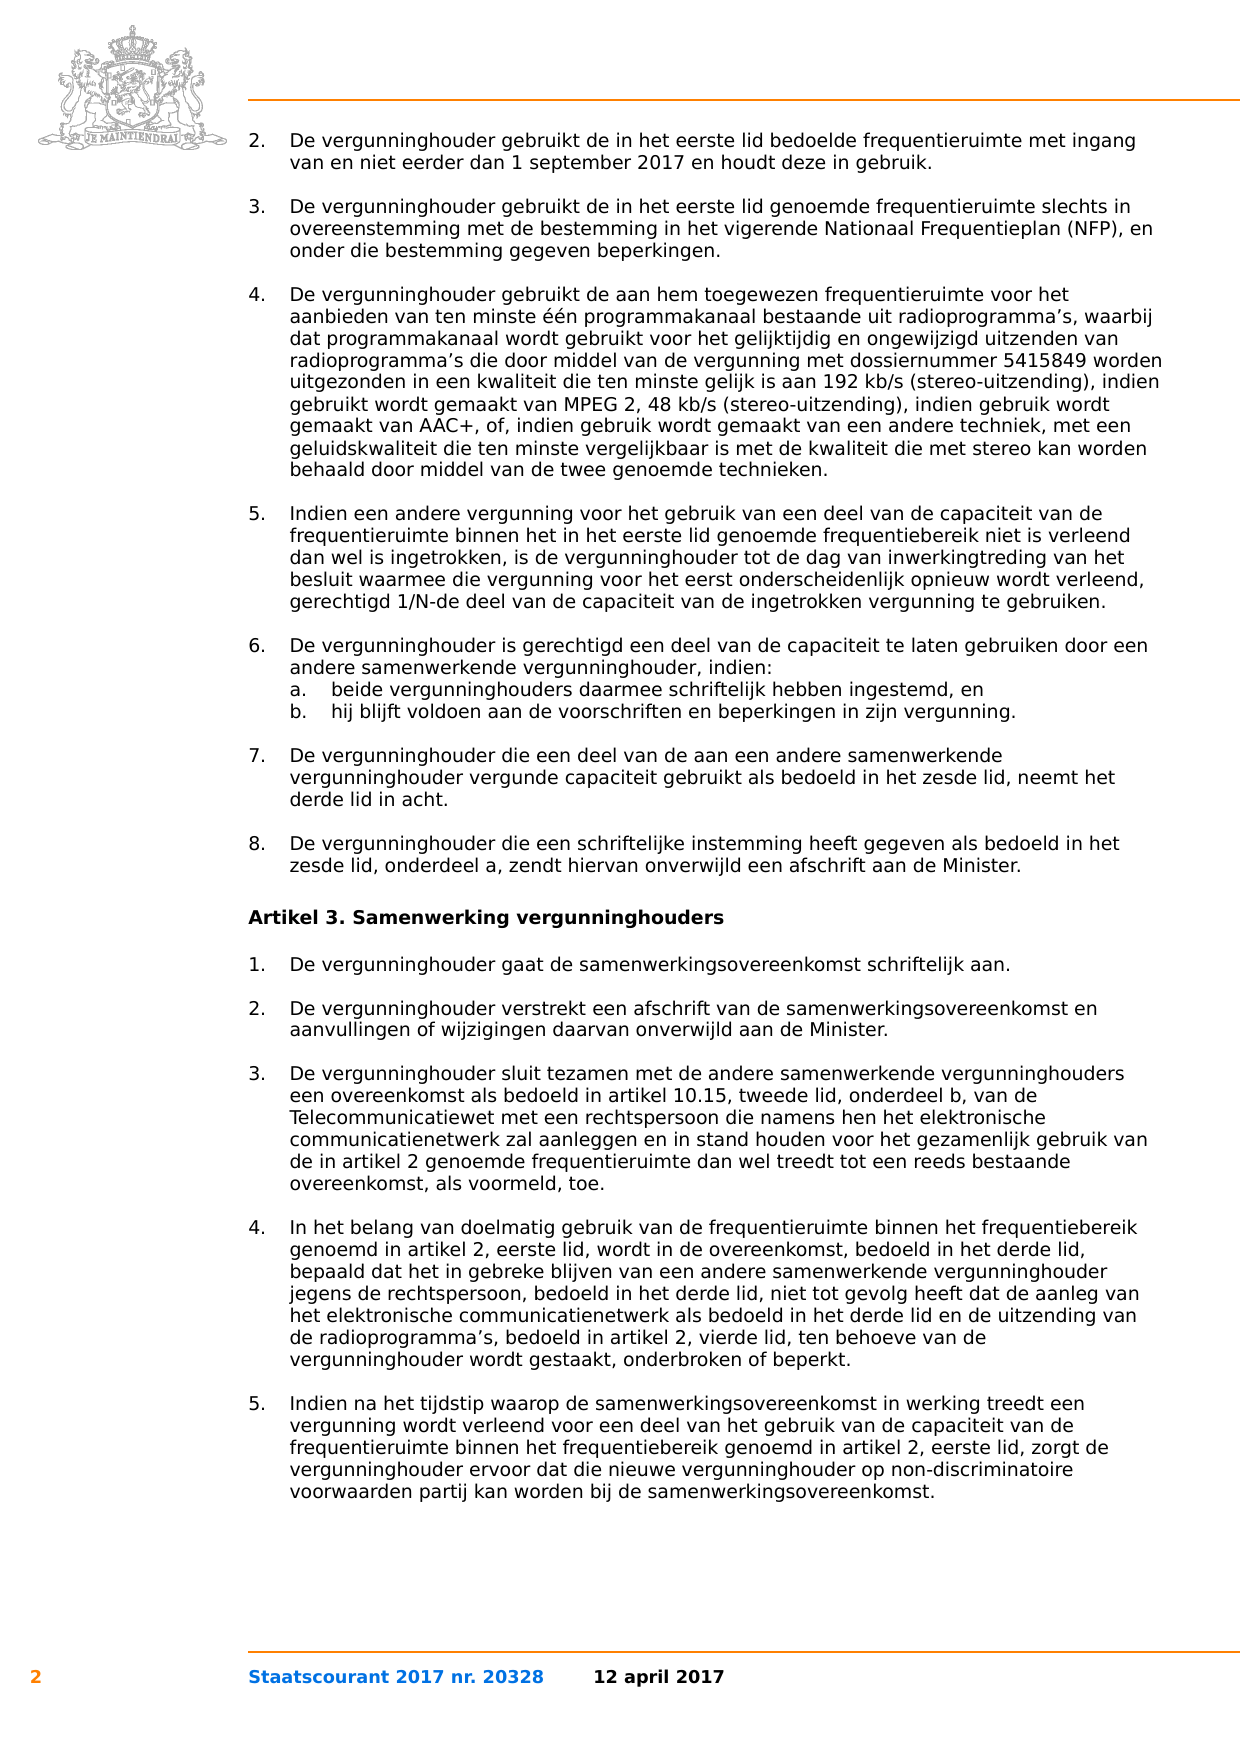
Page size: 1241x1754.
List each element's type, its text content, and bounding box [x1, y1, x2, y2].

text a. beide vergunninghouders daarmee schriftelijk hebben ingestemd, en [289, 679, 1163, 701]
text 3. De vergunninghouder gebruikt de in het eerste lid genoemde frequentieruimte slechts in overeenstemming met de bestemming in het vigerende Nationaal Frequentieplan (NFP), en onder die bestemming gegeven beperkingen. [248, 196, 1163, 262]
text 5. Indien een andere vergunning voor het gebruik van een deel van de capaciteit van de frequentieruimte binnen het in het eerste lid genoemde frequentiebereik niet is verleend dan wel is ingetrokken, is de vergunninghouder tot de dag van inwerkingtreding van het besluit waarmee die vergunning voor het eerst onderscheidenlijk opnieuw wordt verleend, gerechtigd 1/N-de deel van de capaciteit van de ingetrokken vergunning te gebruiken. [248, 503, 1163, 613]
picture [38, 25, 227, 150]
text 6. De vergunninghouder is gerechtigd een deel van de capaciteit te laten gebruiken door een andere samenwerkende vergunninghouder, indien: [248, 635, 1163, 679]
text 2. De vergunninghouder verstrekt een afschrift van de samenwerkingsovereenkomst en aanvullingen of wijzigingen daarvan onverwijld aan de Minister. [248, 997, 1163, 1041]
subtitle Artikel 3. Samenwerking vergunninghouders [248, 907, 1163, 928]
text 4. De vergunninghouder gebruikt de aan hem toegewezen frequentieruimte voor het aanbieden van ten minste één programmakanaal bestaande uit radioprogramma’s, waarbij dat programmakanaal wordt gebruikt voor het gelijktijdig en ongewijzigd uitzenden van radioprogramma’s die door middel van de vergunning met dossiernummer 5415849 worden uitgezonden in een kwaliteit die ten minste gelijk is aan 192 kb/s (stereo-uitzending), indien gebruikt wordt gemaakt van MPEG 2, 48 kb/s (stereo-uitzending), indien gebruik wordt gemaakt van AAC+, of, indien gebruik wordt gemaakt van een andere techniek, met een geluidskwaliteit die ten minste vergelijkbaar is met de kwaliteit die met stereo kan worden behaald door middel van de twee genoemde technieken. [248, 283, 1163, 481]
text 5. Indien na het tijdstip waarop de samenwerkingsovereenkomst in werking treedt een vergunning wordt verleend voor een deel van het gebruik van de capaciteit van de frequentieruimte binnen het frequentiebereik genoemd in artikel 2, eerste lid, zorgt de vergunninghouder ervoor dat die nieuwe vergunninghouder op non-discriminatoire voorwaarden partij kan worden bij de samenwerkingsovereenkomst. [248, 1393, 1163, 1503]
text 8. De vergunninghouder die een schriftelijke instemming heeft gegeven als bedoeld in het zesde lid, onderdeel a, zendt hiervan onverwijld een afschrift aan de Minister. [248, 833, 1163, 877]
text 3. De vergunninghouder sluit tezamen met de andere samenwerkende vergunninghouders een overeenkomst als bedoeld in artikel 10.15, tweede lid, onderdeel b, van de Telecommunicatiewet met een rechtspersoon die namens hen het elektronische communicatienetwerk zal aanleggen en in stand houden voor het gezamenlijk gebruik van de in artikel 2 genoemde frequentieruimte dan wel treedt tot een reeds bestaande overeenkomst, als voormeld, toe. [248, 1063, 1163, 1195]
text 1. De vergunninghouder gaat de samenwerkingsovereenkomst schriftelijk aan. [248, 953, 1163, 976]
text 7. De vergunninghouder die een deel van de aan een andere samenwerkende vergunninghouder vergunde capaciteit gebruikt als bedoeld in het zesde lid, neemt het derde lid in acht. [248, 745, 1163, 811]
text 2. De vergunninghouder gebruikt de in het eerste lid bedoelde frequentieruimte met ingang van en niet eerder dan 1 september 2017 en houdt deze in gebruik. [248, 130, 1163, 174]
text 4. In het belang van doelmatig gebruik van de frequentieruimte binnen het frequentiebereik genoemd in artikel 2, eerste lid, wordt in de overeenkomst, bedoeld in het derde lid, bepaald dat het in gebreke blijven van een andere samenwerkende vergunninghouder jegens de rechtspersoon, bedoeld in het derde lid, niet tot gevolg heeft dat de aanleg van het elektronische communicatienetwerk als bedoeld in het derde lid en de uitzending van de radioprogramma’s, bedoeld in artikel 2, vierde lid, ten behoeve van de vergunninghouder wordt gestaakt, onderbroken of beperkt. [248, 1217, 1163, 1371]
text b. hij blijft voldoen aan de voorschriften en beperkingen in zijn vergunning. [289, 701, 1163, 723]
